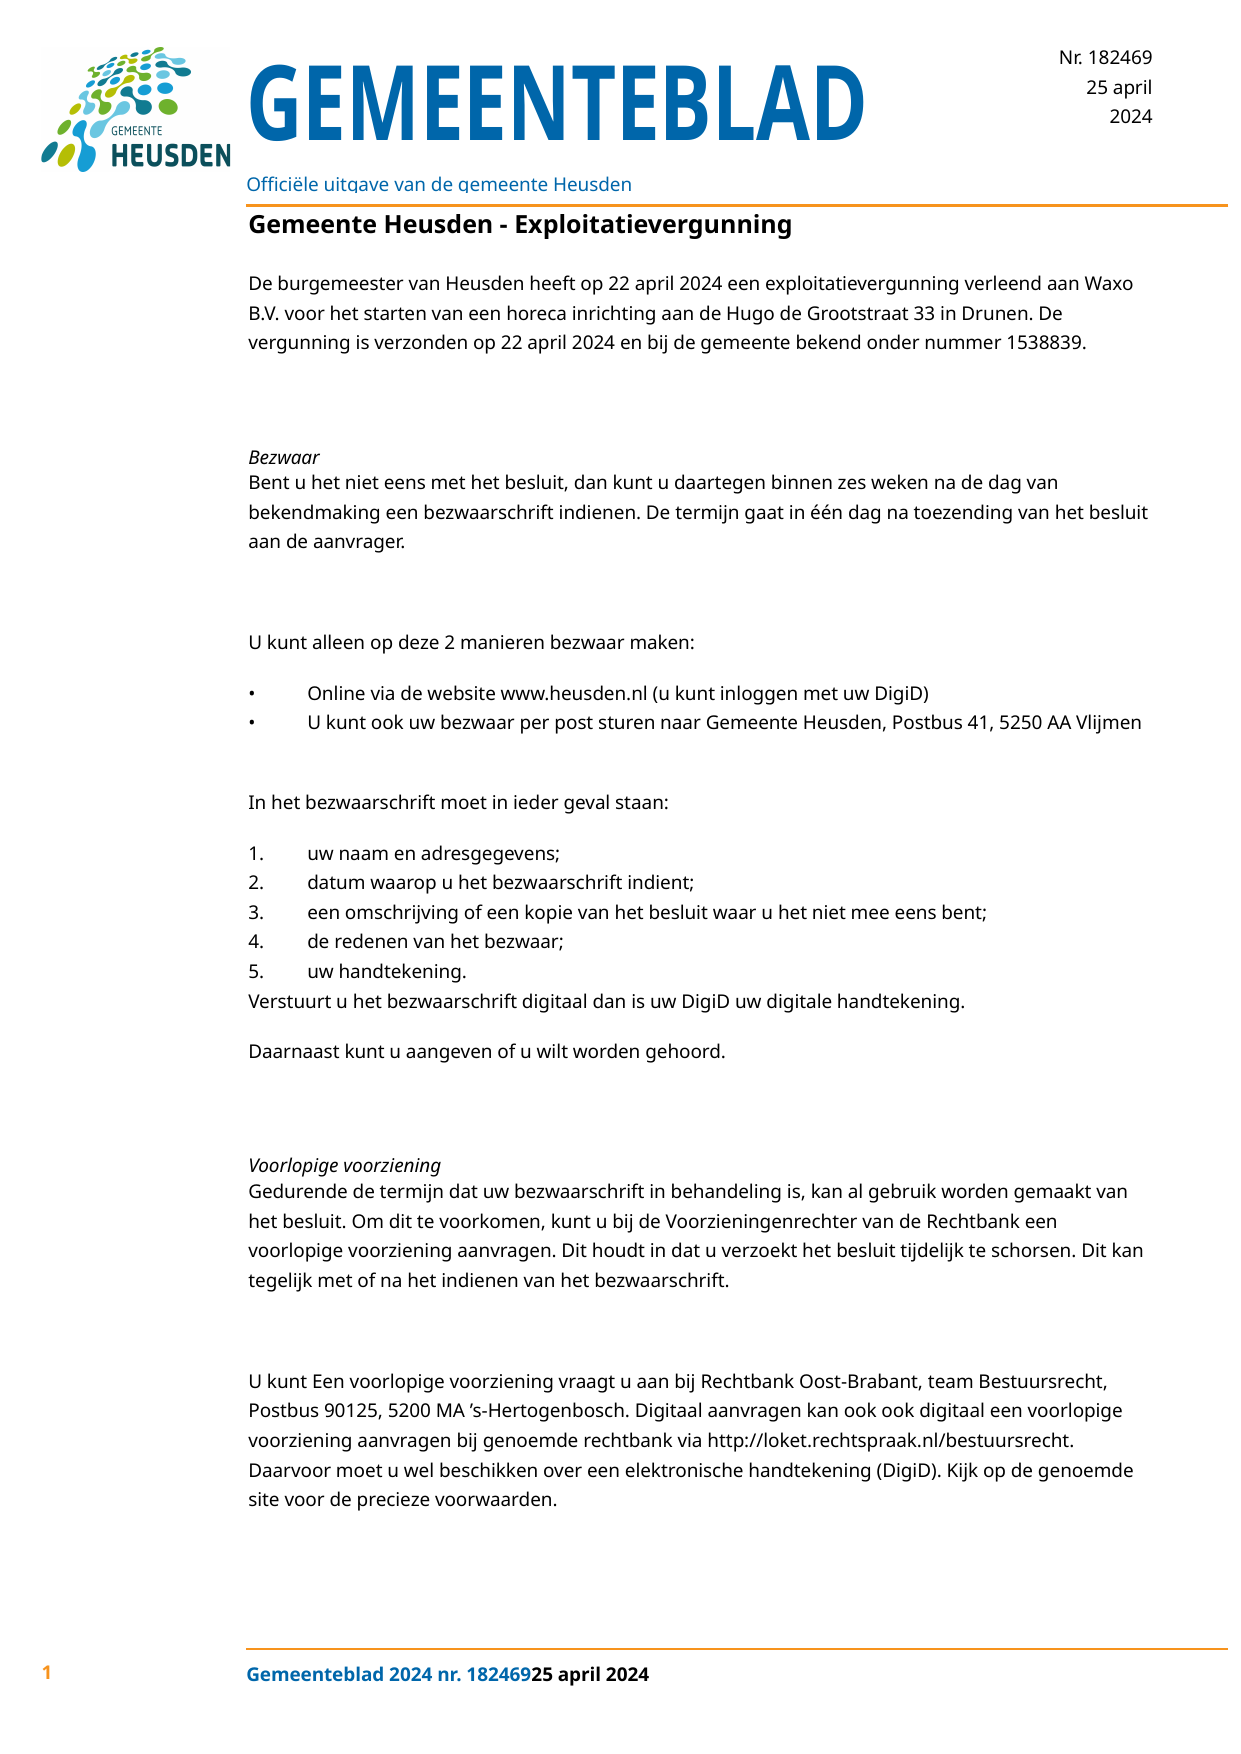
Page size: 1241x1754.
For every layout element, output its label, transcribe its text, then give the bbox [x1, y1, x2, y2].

list Online via de website www.heusden.nl (u kunt inloggen met uw DigiD) [248, 680, 1152, 706]
text Voorlopige voorziening [248, 1153, 1152, 1178]
text U kunt Een voorlopige voorziening vraagt u aan bij Rechtbank Oost-Brabant, team Bestuursrecht, Postbus 90125, 5200 MA ’s-Hertogenbosch. Digitaal aanvragen kan ook ook digitaal een voorlopige voorziening aanvragen bij genoemde rechtbank via http://loket.rechtspraak.nl/bestuursrecht. Daarvoor moet u wel beschikken over een elektronische handtekening (DigiD). Kijk op de genoemde site voor de precieze voorwaarden. [248, 1368, 1152, 1512]
text Bent u het niet eens met het besluit, dan kunt u daartegen binnen zes weken na de dag van bekendmaking een bezwaarschrift indienen. De termijn gaat in één dag na toezending van het besluit aan de aanvrager. [248, 469, 1152, 554]
text In het bezwaarschrift moet in ieder geval staan: [248, 789, 1152, 815]
list de redenen van het bezwaar; [248, 929, 1152, 954]
text Verstuurt u het bezwaarschrift digitaal dan is uw DigiD uw digitale handtekening. [248, 988, 1152, 1014]
list U kunt ook uw bezwaar per post sturen naar Gemeente Heusden, Postbus 41, 5250 AA Vlijmen [248, 709, 1152, 735]
text Gedurende de termijn dat uw bezwaarschrift in behandeling is, kan al gebruik worden gemaakt van het besluit. Om dit te voorkomen, kunt u bij de Voorzieningenrechter van de Rechtbank een voorlopige voorziening aanvragen. Dit houdt in dat u verzoekt het besluit tijdelijk te schorsen. Dit kan tegelijk met of na het indienen van het bezwaarschrift. [248, 1178, 1152, 1293]
text U kunt alleen op deze 2 manieren bezwaar maken: [248, 629, 1152, 655]
list uw handtekening. [248, 958, 1152, 984]
text De burgemeester van Heusden heeft op 22 april 2024 een exploitatievergunning verleend aan Waxo B.V. voor het starten van een horeca inrichting aan de Hugo de Grootstraat 33 in Drunen. De vergunning is verzonden op 22 april 2024 en bij de gemeente bekend onder nummer 1538839. [248, 270, 1152, 355]
list datum waarop u het bezwaarschrift indient; [248, 869, 1152, 895]
list uw naam en adresgegevens; [248, 840, 1152, 866]
text Daarnaast kunt u aangeven of u wilt worden gehoord. [248, 1038, 1152, 1064]
picture [41, 47, 231, 172]
text Bezwaar [248, 444, 1152, 469]
list een omschrijving of een kopie van het besluit waar u het niet mee eens bent; [248, 899, 1152, 925]
text Gemeente Heusden - Exploitatievergunning [248, 207, 1152, 241]
